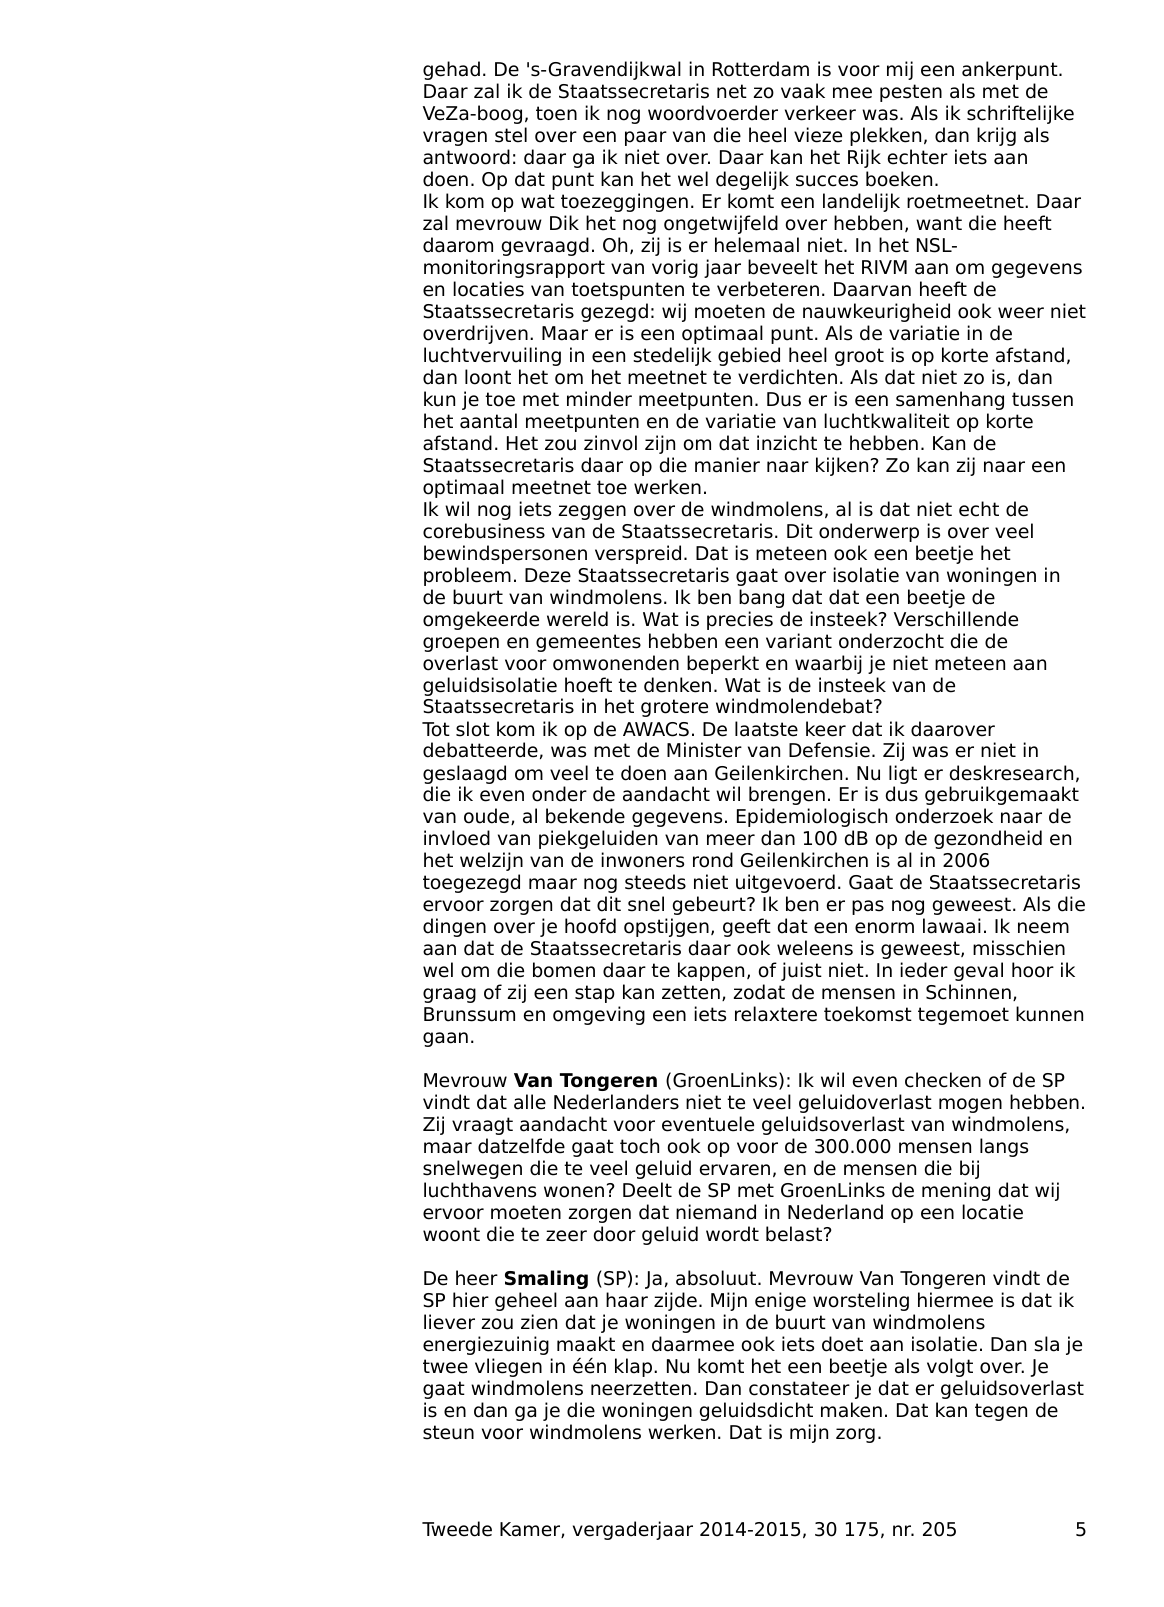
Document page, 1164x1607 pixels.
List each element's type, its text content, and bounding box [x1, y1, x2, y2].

text gehad. De 's-Gravendijkwal in Rotterdam is voor mij een ankerpunt. Daar zal ik de Staatssecretaris net zo vaak mee pesten als met de VeZa-boog, toen ik nog woordvoerder verkeer was. Als ik schriftelijke vragen stel over een paar van die heel vieze plekken, dan krijg als antwoord: daar ga ik niet over. Daar kan het Rijk echter iets aan doen. Op dat punt kan het wel degelijk succes boeken. [422, 59, 1087, 191]
text Ik wil nog iets zeggen over de windmolens, al is dat niet echt de corebusiness van de Staatssecretaris. Dit onderwerp is over veel bewindspersonen verspreid. Dat is meteen ook een beetje het probleem. Deze Staatssecretaris gaat over isolatie van woningen in de buurt van windmolens. Ik ben bang dat dat een beetje de omgekeerde wereld is. Wat is precies de insteek? Verschillende groepen en gemeentes hebben een variant onderzocht die de overlast voor omwonenden beperkt en waarbij je niet meteen aan geluidsisolatie hoeft te denken. Wat is de insteek van de Staatssecretaris in het grotere windmolendebat? [422, 499, 1087, 718]
text Ik kom op wat toezeggingen. Er komt een landelijk roetmeetnet. Daar zal mevrouw Dik het nog ongetwijfeld over hebben, want die heeft daarom gevraagd. Oh, zij is er helemaal niet. In het NSL-monitoringsrapport van vorig jaar beveelt het RIVM aan om gegevens en locaties van toetspunten te verbeteren. Daarvan heeft de Staatssecretaris gezegd: wij moeten de nauwkeurigheid ook weer niet overdrijven. Maar er is een optimaal punt. Als de variatie in de luchtvervuiling in een stedelijk gebied heel groot is op korte afstand, dan loont het om het meetnet te verdichten. Als dat niet zo is, dan kun je toe met minder meetpunten. Dus er is een samenhang tussen het aantal meetpunten en de variatie van luchtkwaliteit op korte afstand. Het zou zinvol zijn om dat inzicht te hebben. Kan de Staatssecretaris daar op die manier naar kijken? Zo kan zij naar een optimaal meetnet toe werken. [422, 191, 1087, 499]
text Mevrouw Van Tongeren (GroenLinks): Ik wil even checken of de SP vindt dat alle Nederlanders niet te veel geluidoverlast mogen hebben. Zij vraagt aandacht voor eventuele geluidsoverlast van windmolens, maar datzelfde gaat toch ook op voor de 300.000 mensen langs snelwegen die te veel geluid ervaren, en de mensen die bij luchthavens wonen? Deelt de SP met GroenLinks de mening dat wij ervoor moeten zorgen dat niemand in Nederland op een locatie woont die te zeer door geluid wordt belast? [422, 1070, 1087, 1246]
text De heer Smaling (SP): Ja, absoluut. Mevrouw Van Tongeren vindt de SP hier geheel aan haar zijde. Mijn enige worsteling hiermee is dat ik liever zou zien dat je woningen in de buurt van windmolens energiezuinig maakt en daarmee ook iets doet aan isolatie. Dan sla je twee vliegen in één klap. Nu komt het een beetje als volgt over. Je gaat windmolens neerzetten. Dan constateer je dat er geluidsoverlast is en dan ga je die woningen geluidsdicht maken. Dat kan tegen de steun voor windmolens werken. Dat is mijn zorg. [422, 1268, 1087, 1444]
text Tot slot kom ik op de AWACS. De laatste keer dat ik daarover debatteerde, was met de Minister van Defensie. Zij was er niet in geslaagd om veel te doen aan Geilenkirchen. Nu ligt er deskresearch, die ik even onder de aandacht wil brengen. Er is dus gebruikgemaakt van oude, al bekende gegevens. Epidemiologisch onderzoek naar de invloed van piekgeluiden van meer dan 100 dB op de gezondheid en het welzijn van de inwoners rond Geilenkirchen is al in 2006 toegezegd maar nog steeds niet uitgevoerd. Gaat de Staatssecretaris ervoor zorgen dat dit snel gebeurt? Ik ben er pas nog geweest. Als die dingen over je hoofd opstijgen, geeft dat een enorm lawaai. Ik neem aan dat de Staatssecretaris daar ook weleens is geweest, misschien wel om die bomen daar te kappen, of juist niet. In ieder geval hoor ik graag of zij een stap kan zetten, zodat de mensen in Schinnen, Brunssum en omgeving een iets relaxtere toekomst tegemoet kunnen gaan. [422, 718, 1087, 1048]
